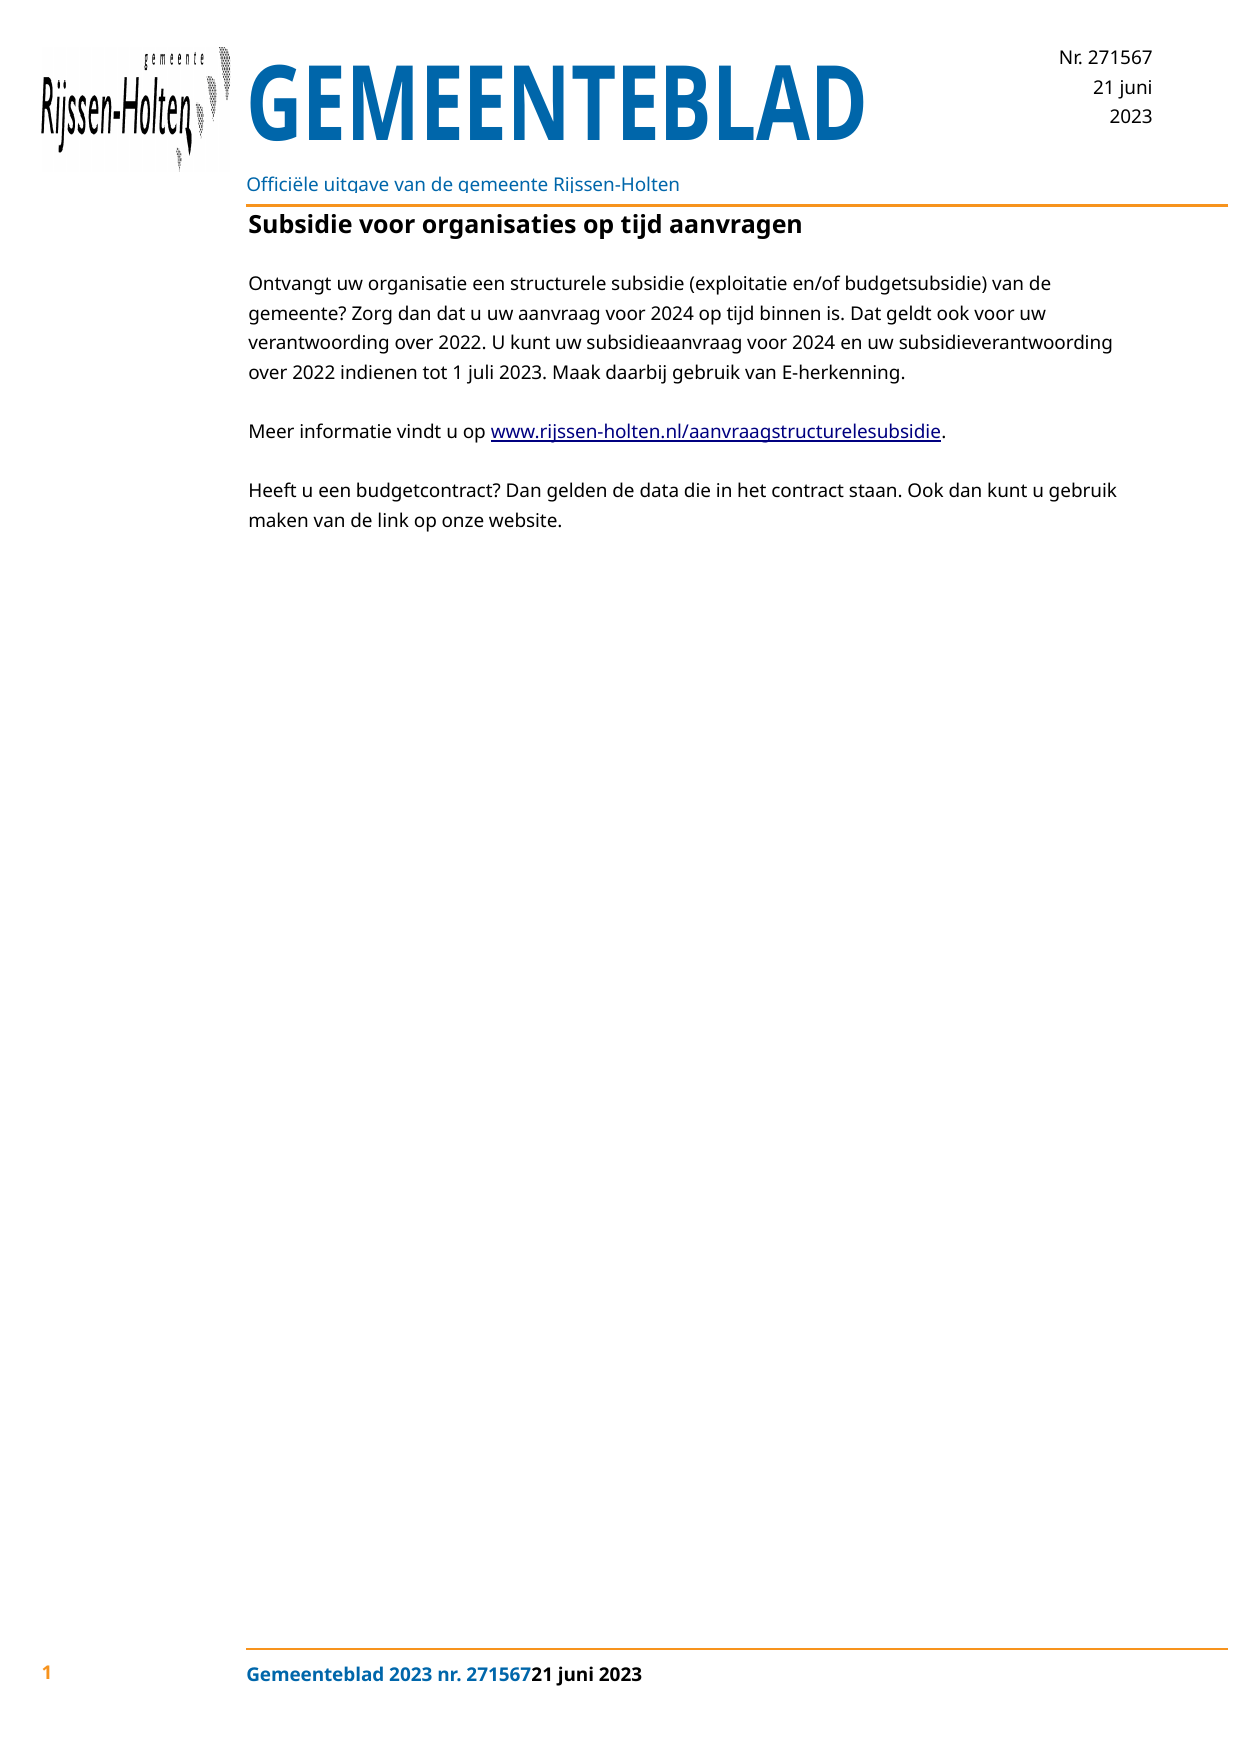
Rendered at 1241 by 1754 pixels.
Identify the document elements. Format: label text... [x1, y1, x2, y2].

text Meer informatie vindt u op www.rijssen-holten.nl/aanvraagstructurelesubsidie. [248, 418, 1152, 444]
text Subsidie voor organisaties op tijd aanvragen [248, 207, 1152, 241]
text Heeft u een budgetcontract? Dan gelden de data die in het contract staan. Ook dan kunt u gebruik maken van de link op onze website. [248, 477, 1152, 533]
picture [41, 47, 231, 172]
text Ontvangt uw organisatie een structurele subsidie (exploitatie en/of budgetsubsidie) van de gemeente? Zorg dan dat u uw aanvraag voor 2024 op tijd binnen is. Dat geldt ook voor uw verantwoording over 2022. U kunt uw subsidieaanvraag voor 2024 en uw subsidieverantwoording over 2022 indienen tot 1 juli 2023. Maak daarbij gebruik van E-herkenning. [248, 270, 1152, 385]
